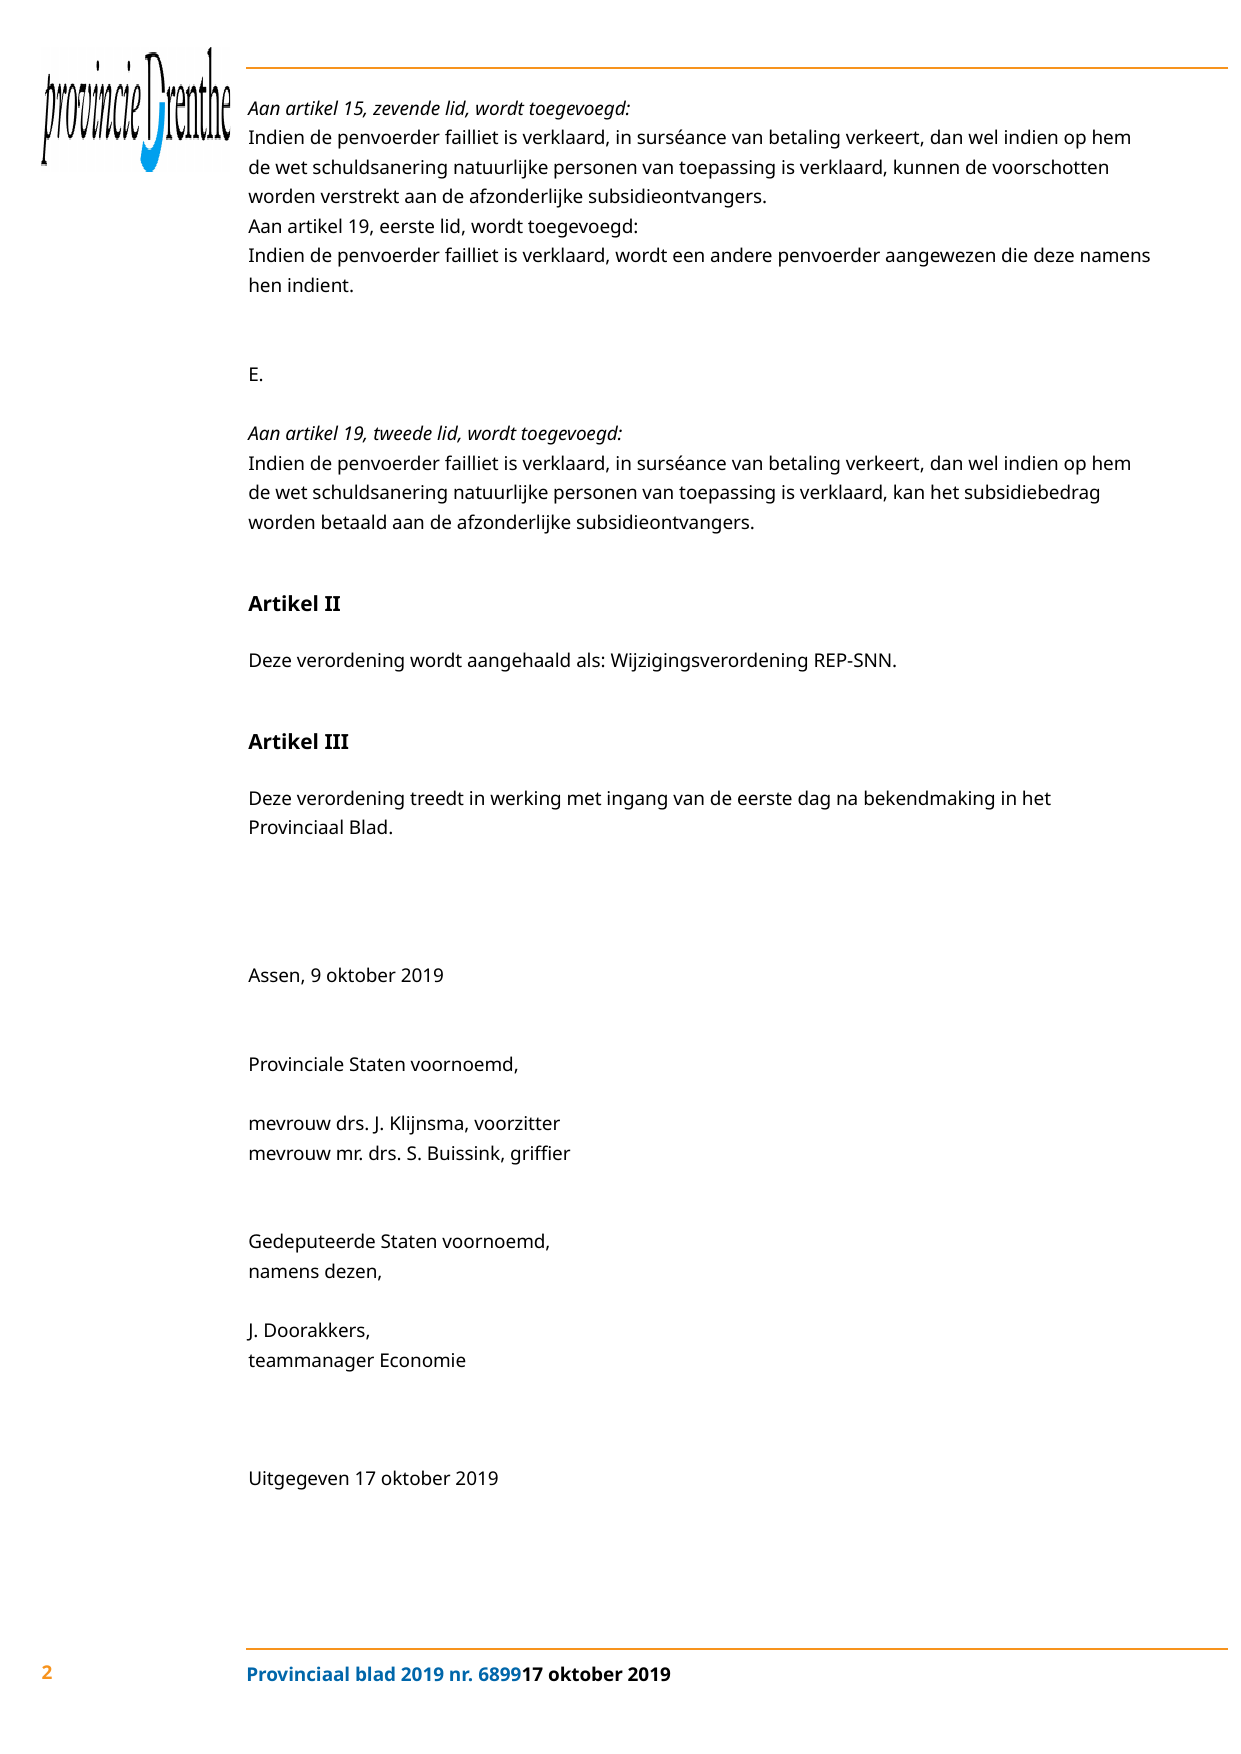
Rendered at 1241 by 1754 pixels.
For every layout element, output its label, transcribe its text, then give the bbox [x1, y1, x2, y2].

text Assen, 9 oktober 2019 [248, 962, 1152, 988]
text Indien de penvoerder failliet is verklaard, in surséance van betaling verkeert, dan wel indien op hem de wet schuldsanering natuurlijke personen van toepassing is verklaard, kunnen de voorschotten worden verstrekt aan de afzonderlijke subsidieontvangers. [248, 124, 1152, 209]
text Gedeputeerde Staten voornoemd, [248, 1229, 1152, 1254]
text mevrouw drs. J. Klijnsma, voorzitter [248, 1110, 1152, 1136]
text Deze verordening wordt aangehaald als: Wijzigingsverordening REP-SNN. [248, 647, 1152, 673]
text Uitgegeven 17 oktober 2019 [248, 1465, 1152, 1491]
text Provinciale Staten voornoemd, [248, 1051, 1152, 1077]
text Indien de penvoerder failliet is verklaard, in surséance van betaling verkeert, dan wel indien op hem de wet schuldsanering natuurlijke personen van toepassing is verklaard, kan het subsidiebedrag worden betaald aan de afzonderlijke subsidieontvangers. [248, 450, 1152, 535]
text Artikel II [248, 589, 1152, 617]
text Deze verordening treedt in werking met ingang van de eerste dag na bekendmaking in het Provinciaal Blad. [248, 785, 1152, 840]
text Artikel III [248, 727, 1152, 755]
picture [41, 47, 231, 172]
text Aan artikel 19, eerste lid, wordt toegevoegd: [248, 213, 1152, 239]
text namens dezen, [248, 1258, 1152, 1284]
text Aan artikel 19, tweede lid, wordt toegevoegd: [248, 420, 1152, 446]
text Aan artikel 15, zevende lid, wordt toegevoegd: [248, 95, 1152, 121]
text E. [248, 361, 1152, 387]
text mevrouw mr. drs. S. Buissink, griffier [248, 1140, 1152, 1166]
text teammanager Economie [248, 1347, 1152, 1373]
text J. Doorakkers, [248, 1317, 1152, 1343]
text Indien de penvoerder failliet is verklaard, wordt een andere penvoerder aangewezen die deze namens hen indient. [248, 243, 1152, 298]
